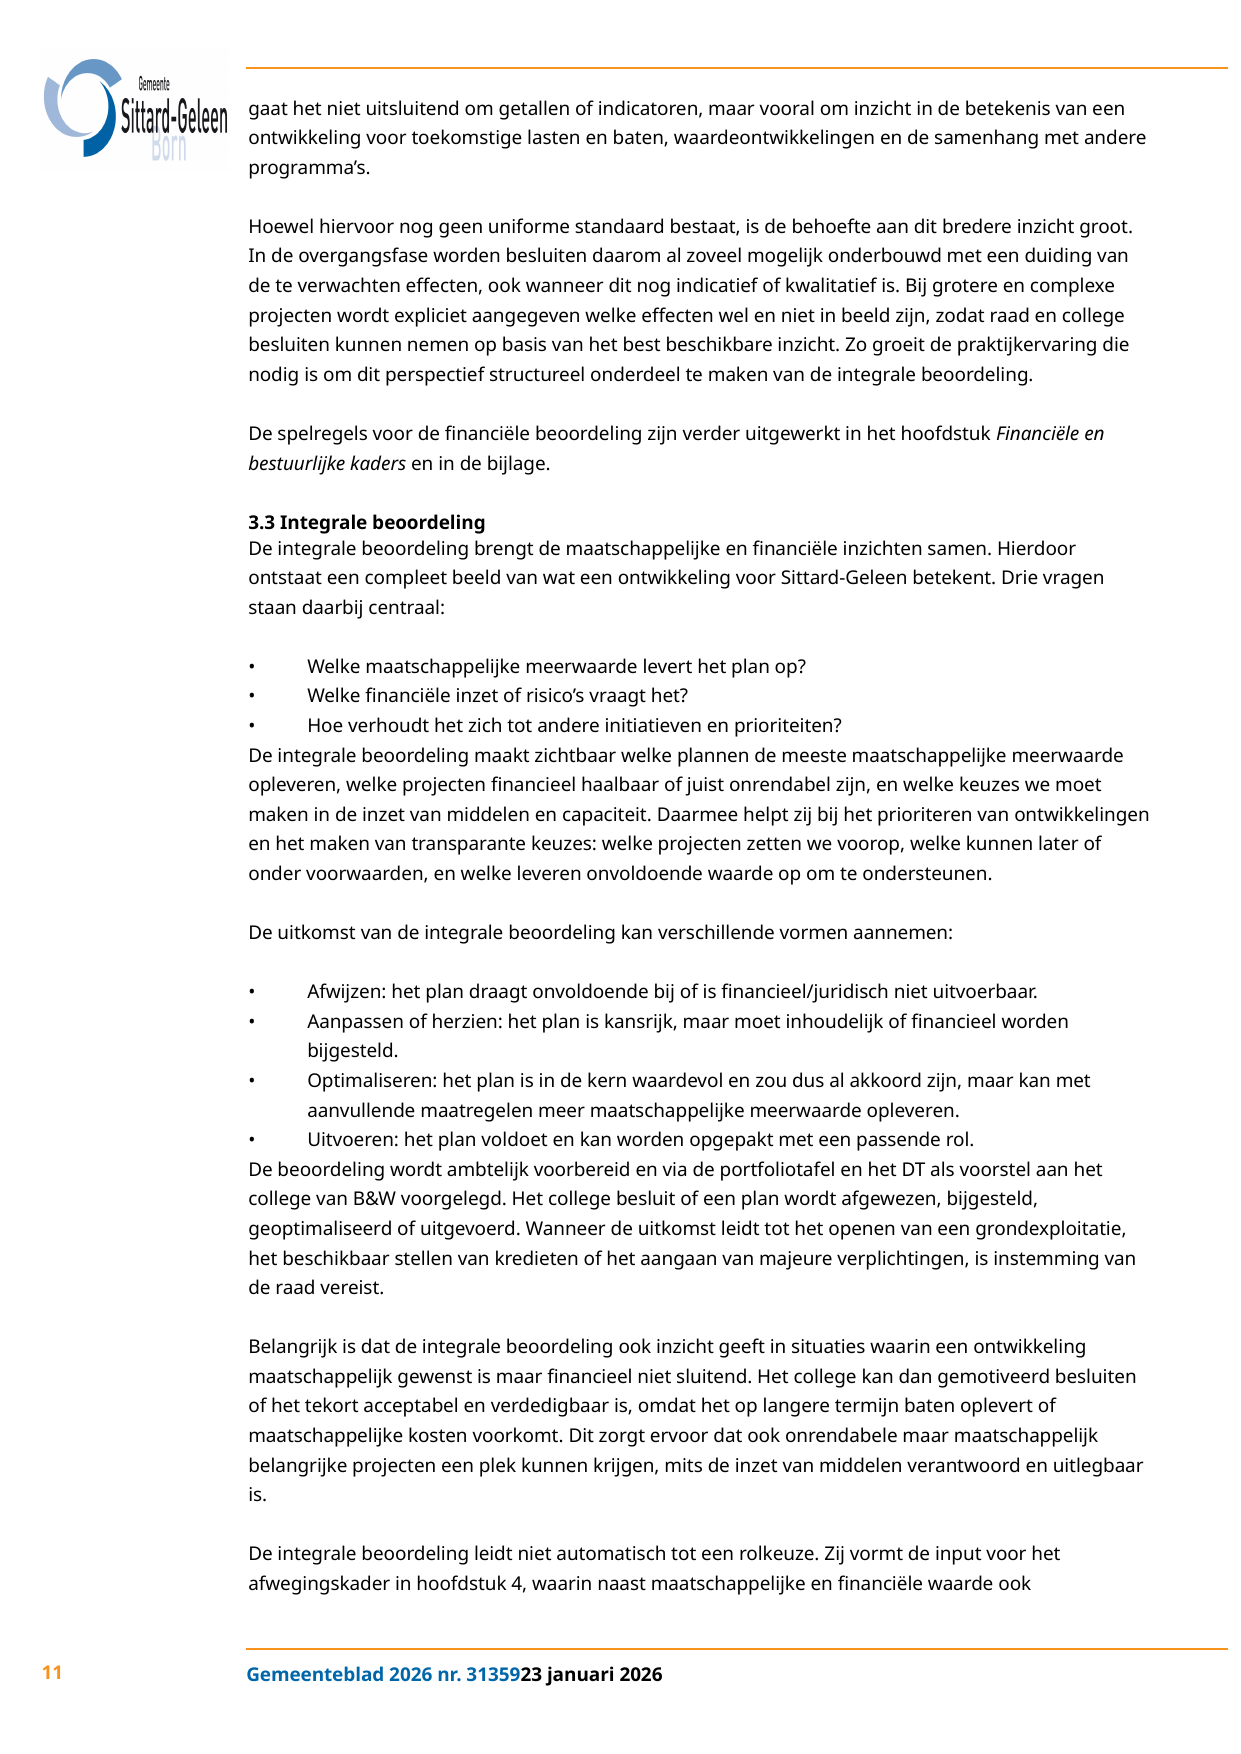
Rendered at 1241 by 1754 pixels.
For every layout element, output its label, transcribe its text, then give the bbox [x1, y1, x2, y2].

text De beoordeling wordt ambtelijk voorbereid en via de portfoliotafel en het DT als voorstel aan het college van B&W voorgelegd. Het college besluit of een plan wordt afgewezen, bijgesteld, geoptimaliseerd of uitgevoerd. Wanneer de uitkomst leidt tot het openen van een grondexploitatie, het beschikbaar stellen van kredieten of het aangaan van majeure verplichtingen, is instemming van de raad vereist. [248, 1156, 1152, 1300]
text De spelregels voor de financiële beoordeling zijn verder uitgewerkt in het hoofdstuk Financiële en bestuurlijke kaders en in de bijlage. [248, 420, 1152, 476]
text De integrale beoordeling maakt zichtbaar welke plannen de meeste maatschappelijke meerwaarde opleveren, welke projecten financieel haalbaar of juist onrendabel zijn, en welke keuzes we moet maken in de inzet van middelen en capaciteit. Daarmee helpt zij bij het prioriteren van ontwikkelingen en het maken van transparante keuzes: welke projecten zetten we voorop, welke kunnen later of onder voorwaarden, en welke leveren onvoldoende waarde op om te ondersteunen. [248, 742, 1152, 886]
list Welke maatschappelijke meerwaarde levert het plan op? [248, 653, 1152, 679]
text 3.3 Integrale beoordeling [248, 509, 1152, 535]
text gaat het niet uitsluitend om getallen of indicatoren, maar vooral om inzicht in de betekenis van een ontwikkeling voor toekomstige lasten en baten, waardeontwikkelingen en de samenhang met andere programma’s. [248, 95, 1152, 180]
list Afwijzen: het plan draagt onvoldoende bij of is financieel/juridisch niet uitvoerbaar. [248, 978, 1152, 1004]
text Belangrijk is dat de integrale beoordeling ook inzicht geeft in situaties waarin een ontwikkeling maatschappelijk gewenst is maar financieel niet sluitend. Het college kan dan gemotiveerd besluiten of het tekort acceptabel en verdedigbaar is, omdat het op langere termijn baten oplevert of maatschappelijke kosten voorkomt. Dit zorgt ervoor dat ook onrendabele maar maatschappelijk belangrijke projecten een plek kunnen krijgen, mits de inzet van middelen verantwoord en uitlegbaar is. [248, 1333, 1152, 1507]
list Aanpassen of herzien: het plan is kansrijk, maar moet inhoudelijk of financieel worden bijgesteld. [248, 1008, 1152, 1063]
text Hoewel hiervoor nog geen uniforme standaard bestaat, is de behoefte aan dit bredere inzicht groot. In de overgangsfase worden besluiten daarom al zoveel mogelijk onderbouwd met een duiding van de te verwachten effecten, ook wanneer dit nog indicatief of kwalitatief is. Bij grotere en complexe projecten wordt expliciet aangegeven welke effecten wel en niet in beeld zijn, zodat raad en college besluiten kunnen nemen op basis van het best beschikbare inzicht. Zo groeit de praktijkervaring die nodig is om dit perspectief structureel onderdeel te maken van de integrale beoordeling. [248, 213, 1152, 387]
list Welke financiële inzet of risico’s vraagt het? [248, 683, 1152, 708]
list Optimaliseren: het plan is in de kern waardevol en zou dus al akkoord zijn, maar kan met aanvullende maatregelen meer maatschappelijke meerwaarde opleveren. [248, 1067, 1152, 1122]
text De integrale beoordeling leidt niet automatisch tot een rolkeuze. Zij vormt de input voor het afwegingskader in hoofdstuk 4, waarin naast maatschappelijke en financiële waarde ook [248, 1541, 1152, 1596]
text De uitkomst van de integrale beoordeling kan verschillende vormen aannemen: [248, 919, 1152, 945]
list Uitvoeren: het plan voldoet en kan worden opgepakt met een passende rol. [248, 1126, 1152, 1152]
text De integrale beoordeling brengt de maatschappelijke en financiële inzichten samen. Hierdoor ontstaat een compleet beeld van wat een ontwikkeling voor Sittard-Geleen betekent. Drie vragen staan daarbij centraal: [248, 535, 1152, 619]
picture [41, 47, 231, 172]
list Hoe verhoudt het zich tot andere initiatieven en prioriteiten? [248, 712, 1152, 738]
